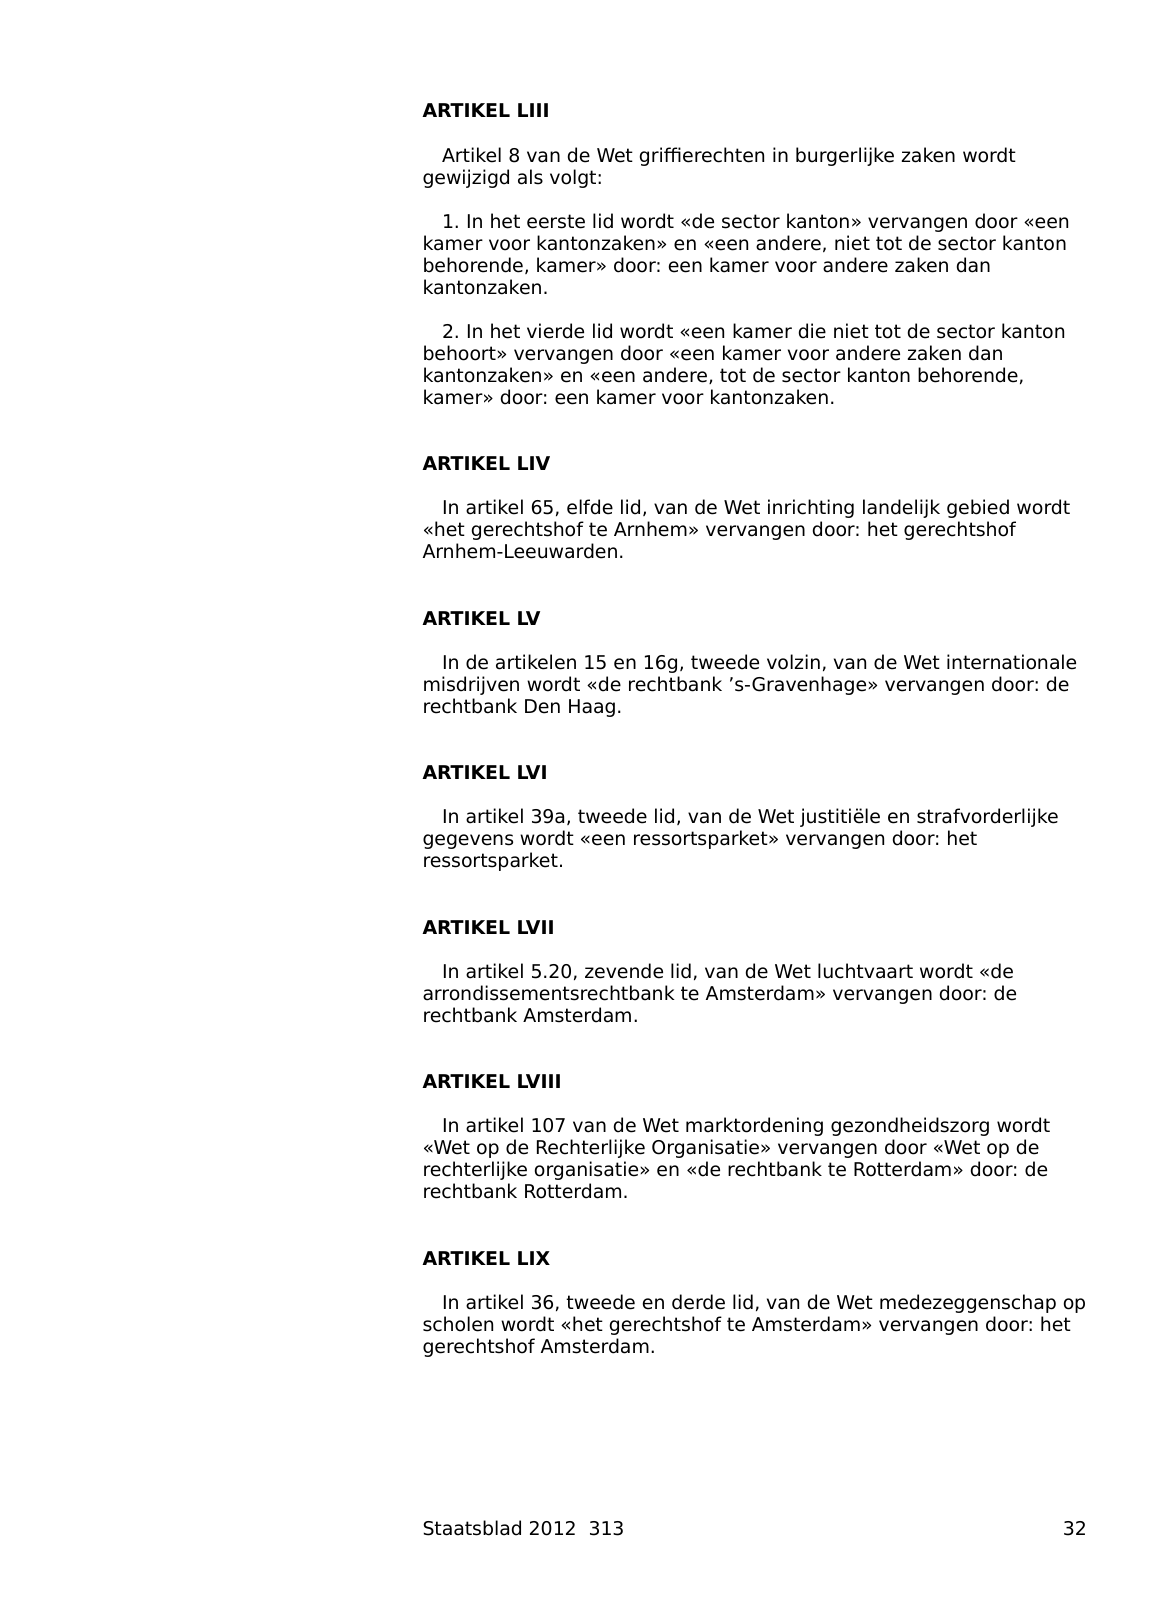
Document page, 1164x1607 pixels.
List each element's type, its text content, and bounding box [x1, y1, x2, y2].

subtitle ARTIKEL LIII [422, 100, 1087, 122]
subtitle ARTIKEL LIV [422, 453, 1087, 475]
text In de artikelen 15 en 16g, tweede volzin, van de Wet internationale misdrijven wordt «de rechtbank ’s-Gravenhage» vervangen door: de rechtbank Den Haag. [422, 652, 1087, 718]
subtitle ARTIKEL LVIII [422, 1071, 1087, 1093]
subtitle ARTIKEL LVI [422, 762, 1087, 784]
text 2. In het vierde lid wordt «een kamer die niet tot de sector kanton behoort» vervangen door «een kamer voor andere zaken dan kantonzaken» en «een andere, tot de sector kanton behorende, kamer» door: een kamer voor kantonzaken. [422, 321, 1087, 409]
text 1. In het eerste lid wordt «de sector kanton» vervangen door «een kamer voor kantonzaken» en «een andere, niet tot de sector kanton behorende, kamer» door: een kamer voor andere zaken dan kantonzaken. [422, 211, 1087, 299]
text In artikel 39a, tweede lid, van de Wet justitiële en strafvorderlijke gegevens wordt «een ressortsparket» vervangen door: het ressortsparket. [422, 806, 1087, 872]
text In artikel 5.20, zevende lid, van de Wet luchtvaart wordt «de arrondissementsrechtbank te Amsterdam» vervangen door: de rechtbank Amsterdam. [422, 961, 1087, 1027]
text In artikel 65, elfde lid, van de Wet inrichting landelijk gebied wordt «het gerechtshof te Arnhem» vervangen door: het gerechtshof Arnhem-Leeuwarden. [422, 497, 1087, 563]
text Artikel 8 van de Wet griffierechten in burgerlijke zaken wordt gewijzigd als volgt: [422, 144, 1087, 188]
subtitle ARTIKEL LIX [422, 1247, 1087, 1269]
subtitle ARTIKEL LVII [422, 917, 1087, 938]
subtitle ARTIKEL LV [422, 608, 1087, 629]
text In artikel 107 van de Wet marktordening gezondheidszorg wordt «Wet op de Rechterlijke Organisatie» vervangen door «Wet op de rechterlijke organisatie» en «de rechtbank te Rotterdam» door: de rechtbank Rotterdam. [422, 1115, 1087, 1203]
text In artikel 36, tweede en derde lid, van de Wet medezeggenschap op scholen wordt «het gerechtshof te Amsterdam» vervangen door: het gerechtshof Amsterdam. [422, 1292, 1087, 1358]
